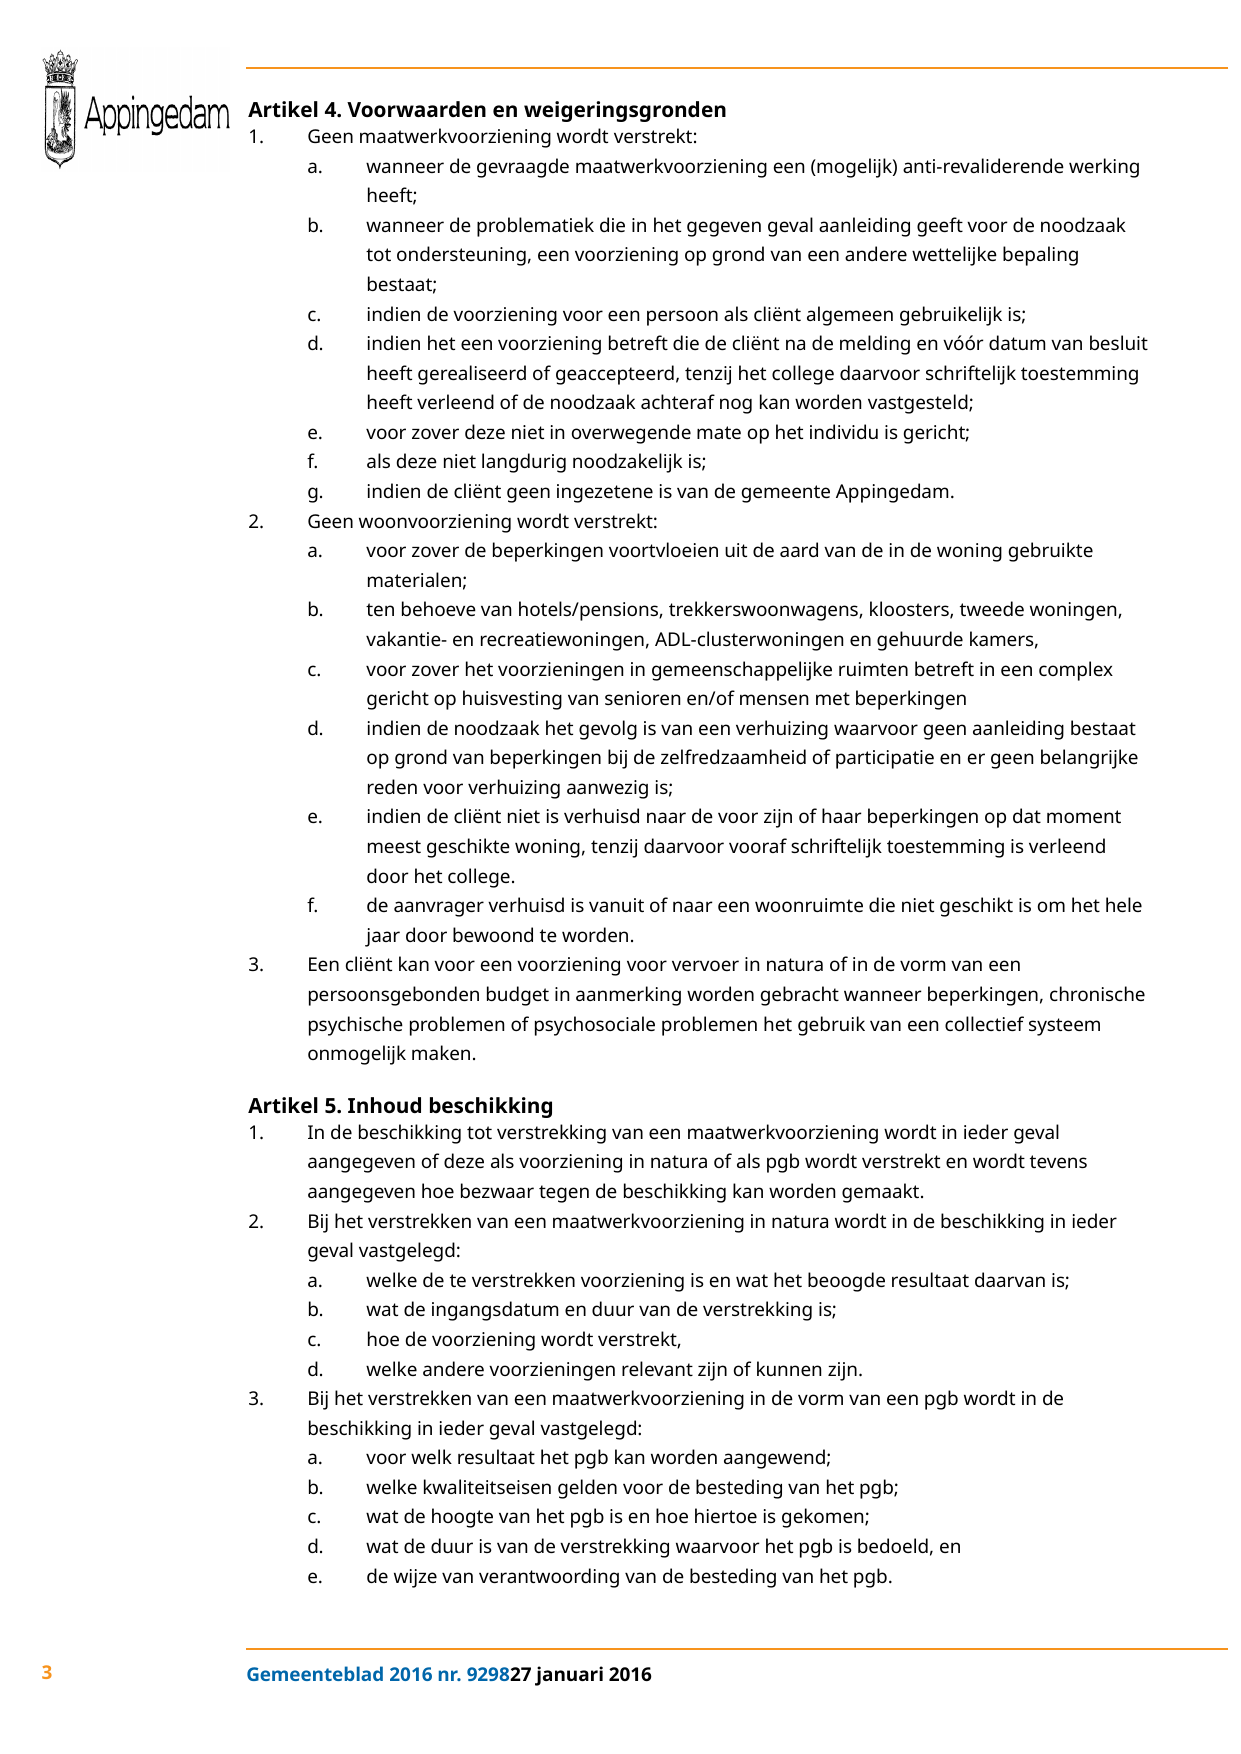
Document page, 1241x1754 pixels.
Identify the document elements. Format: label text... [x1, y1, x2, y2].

list Geen woonvoorziening wordt verstrekt: [248, 508, 1152, 533]
list Een cliënt kan voor een voorziening voor vervoer in natura of in de vorm van een persoonsgebonden budget in aanmerking worden gebracht wanneer beperkingen, chronische psychische problemen of psychosociale problemen het gebruik van een collectief systeem onmogelijk maken. [248, 952, 1152, 1066]
text Artikel 5. Inhoud beschikking [248, 1091, 1152, 1119]
list voor zover deze niet in overwegende mate op het individu is gericht; [307, 419, 1152, 445]
list indien de cliënt geen ingezetene is van de gemeente Appingedam. [307, 478, 1152, 504]
list Geen maatwerkvoorziening wordt verstrekt: [248, 123, 1152, 149]
picture [41, 47, 231, 172]
list indien de noodzaak het gevolg is van een verhuizing waarvoor geen aanleiding bestaat op grond van beperkingen bij de zelfredzaamheid of participatie en er geen belangrijke reden voor verhuizing aanwezig is; [307, 715, 1152, 800]
list wanneer de gevraagde maatwerkvoorziening een (mogelijk) anti-revaliderende werking heeft; [307, 153, 1152, 208]
list welke kwaliteitseisen gelden voor de besteding van het pgb; [307, 1474, 1152, 1500]
list indien het een voorziening betreft die de cliënt na de melding en vóór datum van besluit heeft gerealiseerd of geaccepteerd, tenzij het college daarvoor schriftelijk toestemming heeft verleend of de noodzaak achteraf nog kan worden vastgesteld; [307, 330, 1152, 415]
list welke andere voorzieningen relevant zijn of kunnen zijn. [307, 1356, 1152, 1382]
list In de beschikking tot verstrekking van een maatwerkvoorziening wordt in ieder geval aangegeven of deze als voorziening in natura of als pgb wordt verstrekt en wordt tevens aangegeven hoe bezwaar tegen de beschikking kan worden gemaakt. [248, 1119, 1152, 1204]
list de wijze van verantwoording van de besteding van het pgb. [307, 1563, 1152, 1589]
list wat de ingangsdatum en duur van de verstrekking is; [307, 1297, 1152, 1322]
list voor welk resultaat het pgb kan worden aangewend; [307, 1444, 1152, 1470]
list voor zover het voorzieningen in gemeenschappelijke ruimten betreft in een complex gericht op huisvesting van senioren en/of mensen met beperkingen [307, 656, 1152, 711]
list Bij het verstrekken van een maatwerkvoorziening in natura wordt in de beschikking in ieder geval vastgelegd: [248, 1208, 1152, 1263]
list hoe de voorziening wordt verstrekt, [307, 1326, 1152, 1352]
list wanneer de problematiek die in het gegeven geval aanleiding geeft voor de noodzaak tot ondersteuning, een voorziening op grond van een andere wettelijke bepaling bestaat; [307, 212, 1152, 297]
text Artikel 4. Voorwaarden en weigeringsgronden [248, 95, 1152, 123]
list als deze niet langdurig noodzakelijk is; [307, 449, 1152, 474]
list de aanvrager verhuisd is vanuit of naar een woonruimte die niet geschikt is om het hele jaar door bewoond te worden. [307, 892, 1152, 948]
list Bij het verstrekken van een maatwerkvoorziening in de vorm van een pgb wordt in de beschikking in ieder geval vastgelegd: [248, 1385, 1152, 1441]
list indien de cliënt niet is verhuisd naar de voor zijn of haar beperkingen op dat moment meest geschikte woning, tenzij daarvoor vooraf schriftelijk toestemming is verleend door het college. [307, 804, 1152, 888]
list wat de duur is van de verstrekking waarvoor het pgb is bedoeld, en [307, 1533, 1152, 1559]
list ten behoeve van hotels/pensions, trekkerswoonwagens, kloosters, tweede woningen, vakantie- en recreatiewoningen, ADL-clusterwoningen en gehuurde kamers, [307, 597, 1152, 652]
list indien de voorziening voor een persoon als cliënt algemeen gebruikelijk is; [307, 301, 1152, 326]
list voor zover de beperkingen voortvloeien uit de aard van de in de woning gebruikte materialen; [307, 537, 1152, 593]
list wat de hoogte van het pgb is en hoe hiertoe is gekomen; [307, 1504, 1152, 1529]
list welke de te verstrekken voorziening is en wat het beoogde resultaat daarvan is; [307, 1267, 1152, 1293]
